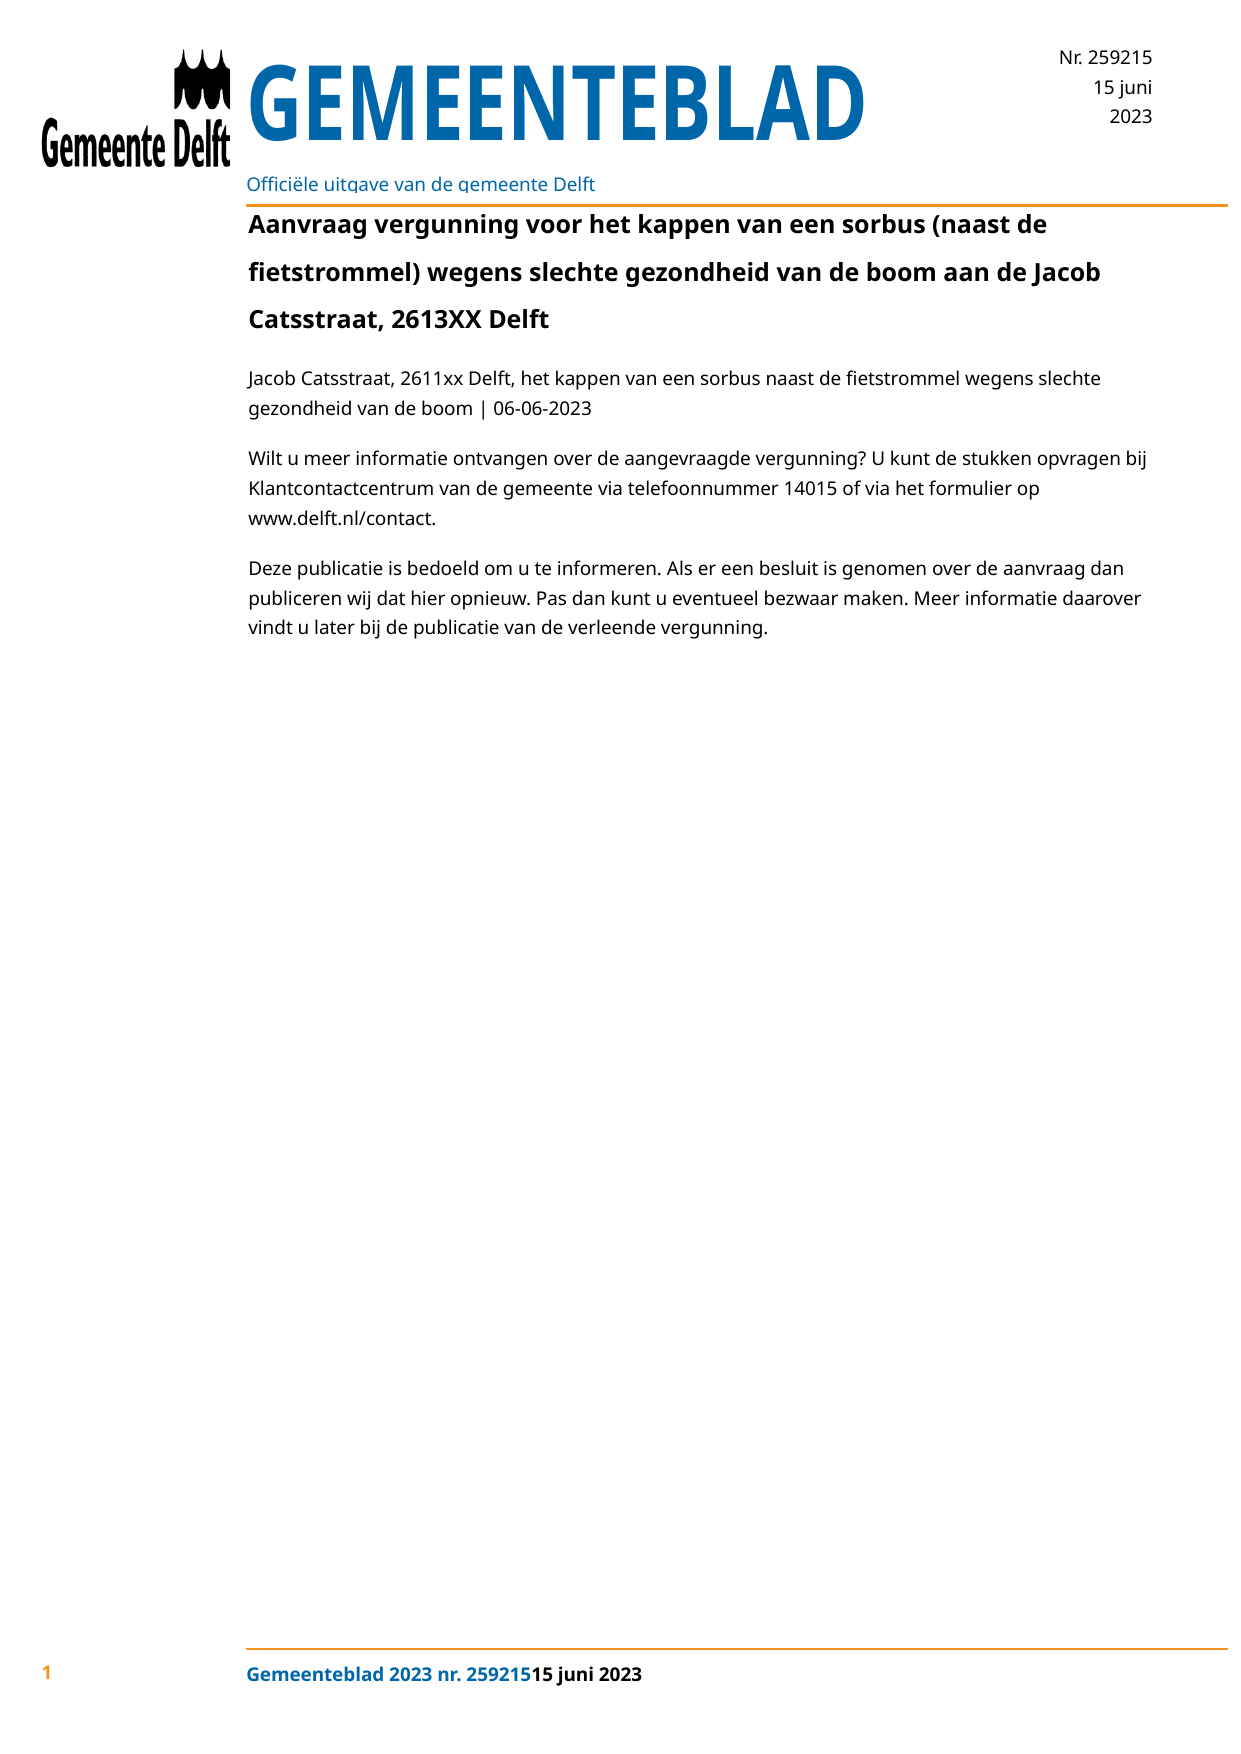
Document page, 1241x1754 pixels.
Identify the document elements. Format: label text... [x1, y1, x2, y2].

picture [41, 47, 231, 172]
text Jacob Catsstraat, 2611xx Delft, het kappen van een sorbus naast de fietstrommel wegens slechte gezondheid van de boom | 06-06-2023 [248, 366, 1152, 421]
text Deze publicatie is bedoeld om u te informeren. Als er een besluit is genomen over de aanvraag dan publiceren wij dat hier opnieuw. Pas dan kunt u eventueel bezwaar maken. Meer informatie daarover vindt u later bij de publicatie van de verleende vergunning. [248, 555, 1152, 640]
text Aanvraag vergunning voor het kappen van een sorbus (naast de fietstrommel) wegens slechte gezondheid van de boom aan de Jacob Catsstraat, 2613XX Delft [248, 207, 1152, 336]
text Wilt u meer informatie ontvangen over de aangevraagde vergunning? U kunt de stukken opvragen bij Klantcontactcentrum van de gemeente via telefoonnummer 14015 of via het formulier op www.delft.nl/contact. [248, 446, 1152, 530]
